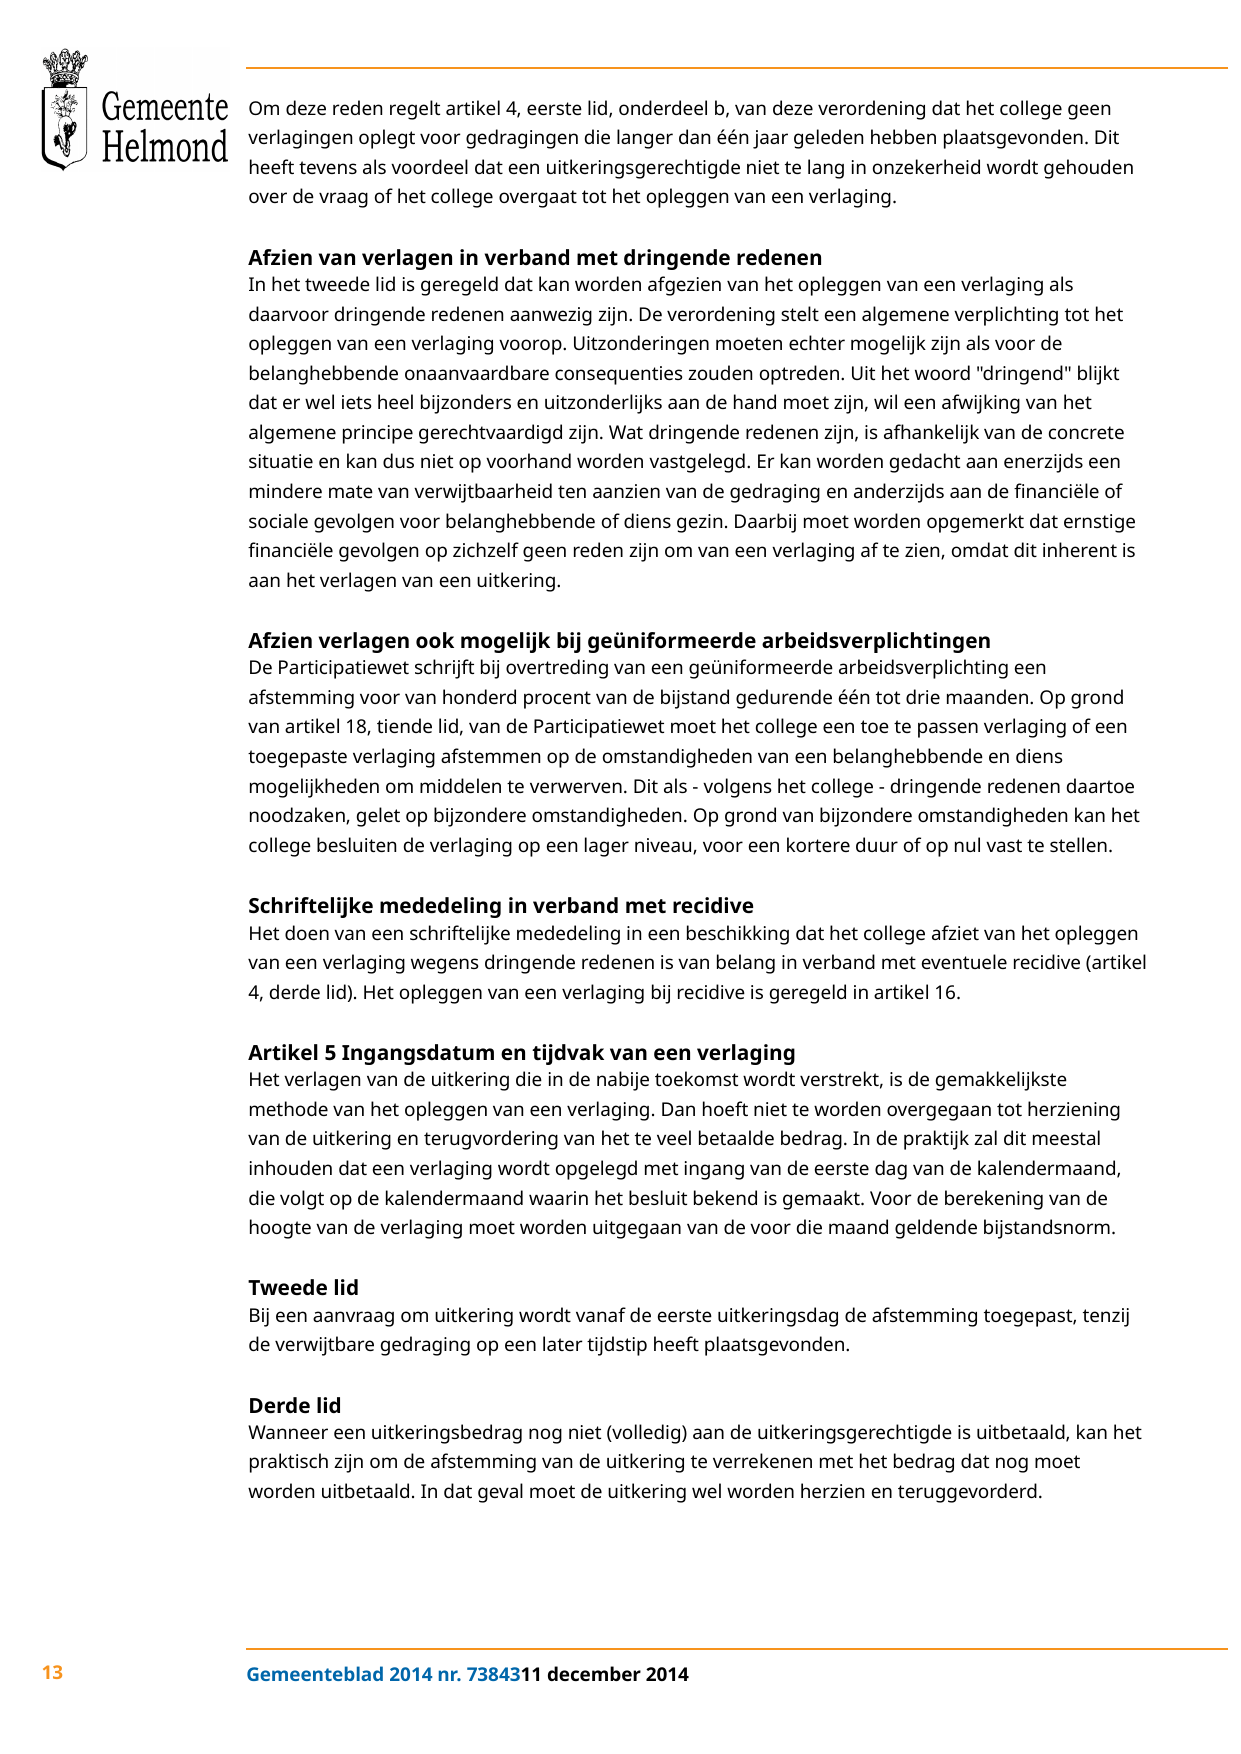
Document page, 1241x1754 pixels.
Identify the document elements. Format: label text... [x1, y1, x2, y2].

text Wanneer een uitkeringsbedrag nog niet (volledig) aan de uitkeringsgerechtigde is uitbetaald, kan het praktisch zijn om de afstemming van de uitkering te verrekenen met het bedrag dat nog moet worden uitbetaald. In dat geval moet de uitkering wel worden herzien en teruggevorderd. [248, 1419, 1152, 1504]
text Derde lid [248, 1391, 1152, 1419]
text De Participatiewet schrijft bij overtreding van een geüniformeerde arbeidsverplichting een afstemming voor van honderd procent van de bijstand gedurende één tot drie maanden. Op grond van artikel 18, tiende lid, van de Participatiewet moet het college een toe te passen verlaging of een toegepaste verlaging afstemmen op de omstandigheden van een belanghebbende en diens mogelijkheden om middelen te verwerven. Dit als - volgens het college - dringende redenen daartoe noodzaken, gelet op bijzondere omstandigheden. Op grond van bijzondere omstandigheden kan het college besluiten de verlaging op een lager niveau, voor een kortere duur of op nul vast te stellen. [248, 654, 1152, 858]
text Bij een aanvraag om uitkering wordt vanaf de eerste uitkeringsdag de afstemming toegepast, tenzij de verwijtbare gedraging op een later tijdstip heeft plaatsgevonden. [248, 1302, 1152, 1357]
text In het tweede lid is geregeld dat kan worden afgezien van het opleggen van een verlaging als daarvoor dringende redenen aanwezig zijn. De verordening stelt een algemene verplichting tot het opleggen van een verlaging voorop. Uitzonderingen moeten echter mogelijk zijn als voor de belanghebbende onaanvaardbare consequenties zouden optreden. Uit het woord "dringend" blijkt dat er wel iets heel bijzonders en uitzonderlijks aan de hand moet zijn, wil een afwijking van het algemene principe gerechtvaardigd zijn. Wat dringende redenen zijn, is afhankelijk van de concrete situatie en kan dus niet op voorhand worden vastgelegd. Er kan worden gedacht aan enerzijds een mindere mate van verwijtbaarheid ten aanzien van de gedraging en anderzijds aan de financiële of sociale gevolgen voor belanghebbende of diens gezin. Daarbij moet worden opgemerkt dat ernstige financiële gevolgen op zichzelf geen reden zijn om van een verlaging af te zien, omdat dit inherent is aan het verlagen van een uitkering. [248, 271, 1152, 593]
picture [41, 47, 231, 172]
text Schriftelijke mededeling in verband met recidive [248, 891, 1152, 920]
text Artikel 5 Ingangsdatum en tijdvak van een verlaging [248, 1038, 1152, 1066]
text Het doen van een schriftelijke mededeling in een beschikking dat het college afziet van het opleggen van een verlaging wegens dringende redenen is van belang in verband met eventuele recidive (artikel 4, derde lid). Het opleggen van een verlaging bij recidive is geregeld in artikel 16. [248, 920, 1152, 1004]
text Afzien van verlagen in verband met dringende redenen [248, 243, 1152, 271]
text Tweede lid [248, 1273, 1152, 1302]
text Het verlagen van de uitkering die in de nabije toekomst wordt verstrekt, is de gemakkelijkste methode van het opleggen van een verlaging. Dan hoeft niet te worden overgegaan tot herziening van de uitkering en terugvordering van het te veel betaalde bedrag. In de praktijk zal dit meestal inhouden dat een verlaging wordt opgelegd met ingang van de eerste dag van de kalendermaand, die volgt op de kalendermaand waarin het besluit bekend is gemaakt. Voor de berekening van de hoogte van de verlaging moet worden uitgegaan van de voor die maand geldende bijstandsnorm. [248, 1066, 1152, 1240]
text Om deze reden regelt artikel 4, eerste lid, onderdeel b, van deze verordening dat het college geen verlagingen oplegt voor gedragingen die langer dan één jaar geleden hebben plaatsgevonden. Dit heeft tevens als voordeel dat een uitkeringsgerechtigde niet te lang in onzekerheid wordt gehouden over de vraag of het college overgaat tot het opleggen van een verlaging. [248, 95, 1152, 209]
text Afzien verlagen ook mogelijk bij geüniformeerde arbeidsverplichtingen [248, 626, 1152, 654]
